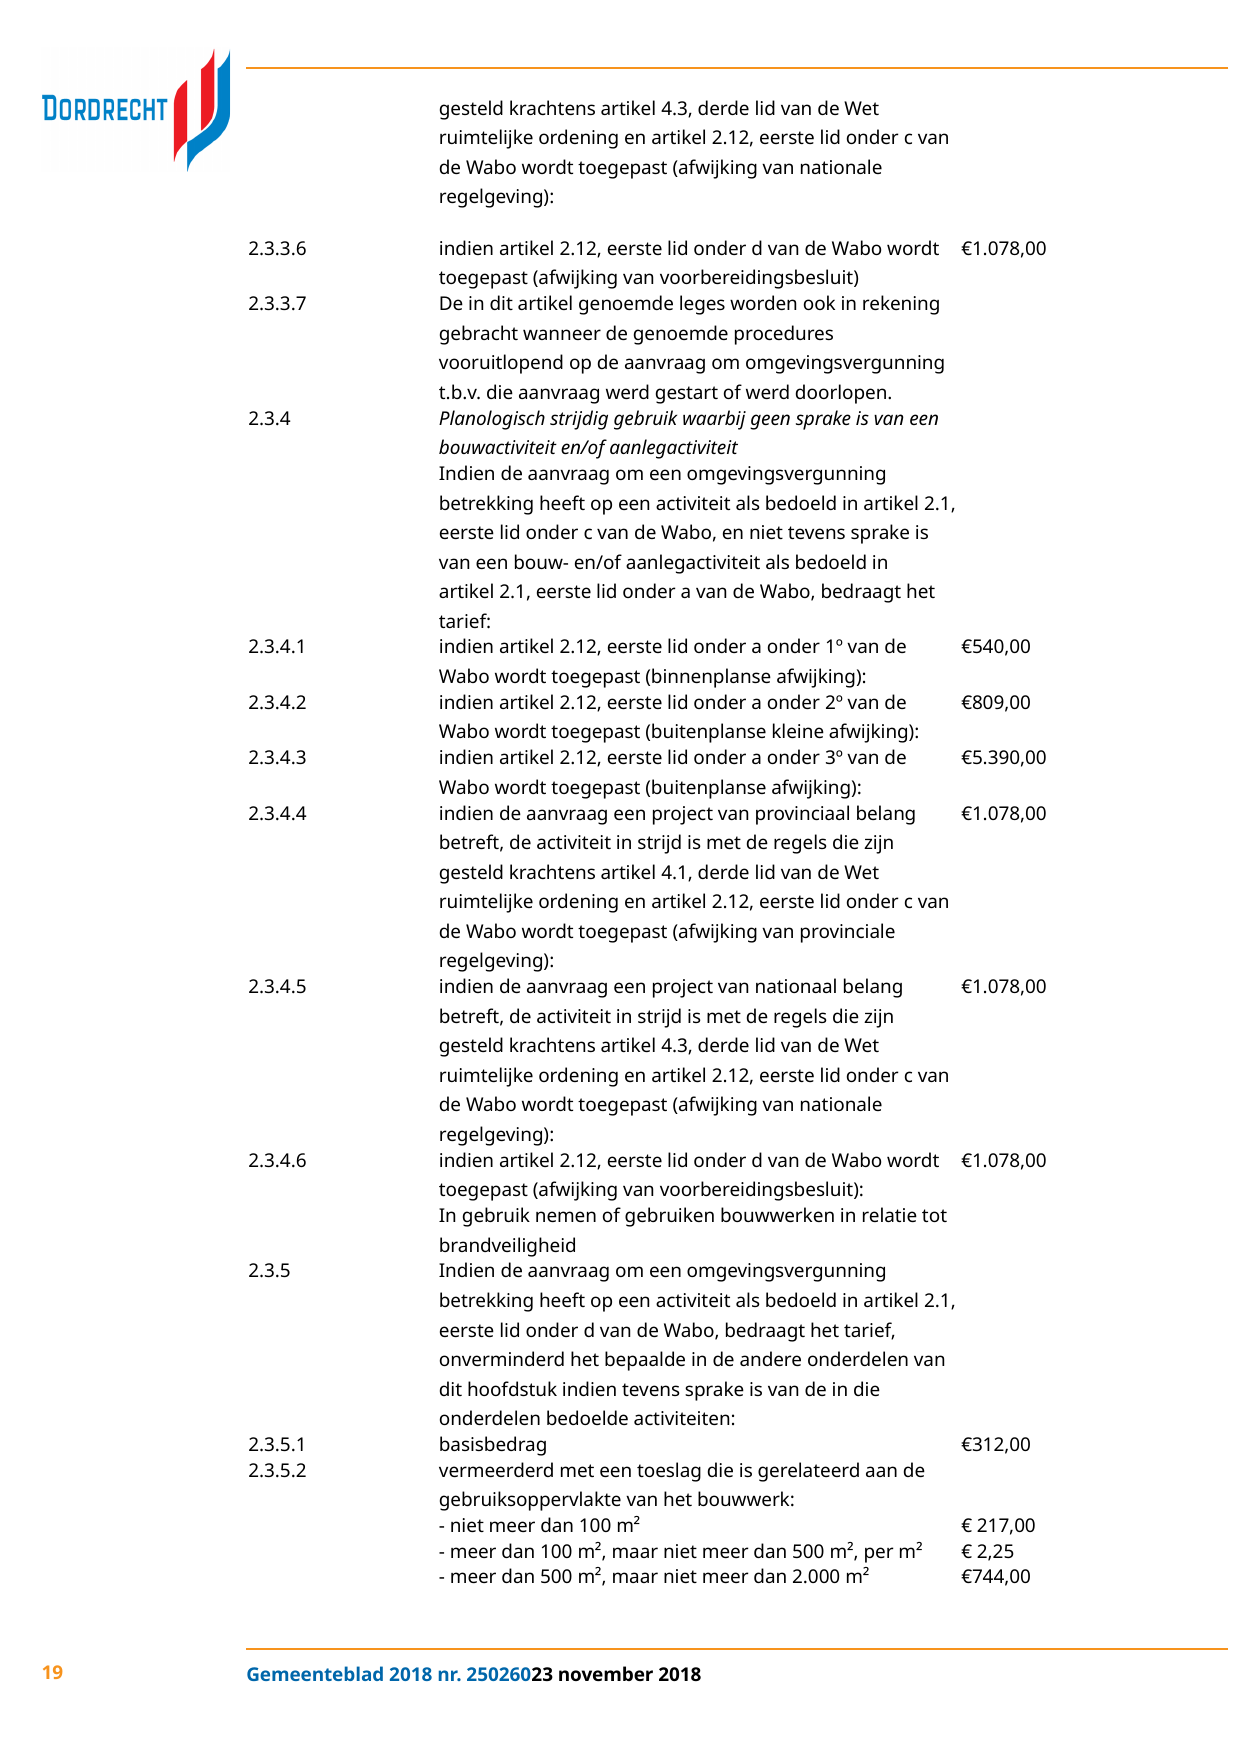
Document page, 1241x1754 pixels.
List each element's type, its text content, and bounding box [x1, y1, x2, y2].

table_cell [961, 1457, 1152, 1512]
table_cell indien de aanvraag een project van provinciaal belang betreft, de activiteit in strijd is met de regels die zijn gesteld krachtens artikel 4.1, derde lid van de Wet ruimtelijke ordening en artikel 2.12, eerste lid onder c van de Wabo wordt toegepast (afwijking van provinciale regelgeving): [439, 800, 961, 973]
table_cell 2.3.4.3 [248, 744, 439, 800]
table_cell 2.3.5 [248, 1258, 439, 1431]
table_cell indien artikel 2.12, eerste lid onder d van de Wabo wordt toegepast (afwijking van voorbereidingsbesluit) [439, 235, 961, 290]
table_cell €1.078,00 [961, 800, 1152, 973]
table_cell €1.078,00 [961, 235, 1152, 290]
table_cell [248, 1202, 439, 1258]
table_cell [248, 95, 439, 209]
table_cell In gebruik nemen of gebruiken bouwwerken in relatie tot brandveiligheid [439, 1202, 961, 1258]
table_cell 2.3.3.6 [248, 235, 439, 290]
table_cell € 217,00 [961, 1512, 1152, 1538]
table_cell €809,00 [961, 689, 1152, 744]
table_cell [961, 1202, 1152, 1258]
picture [41, 47, 231, 172]
table_cell 2.3.5.2 [248, 1457, 439, 1512]
table_cell [248, 1538, 439, 1564]
table_cell Indien de aanvraag om een omgevingsvergunning betrekking heeft op een activiteit als bedoeld in artikel 2.1, eerste lid onder d van de Wabo, bedraagt het tarief, onverminderd het bepaalde in de andere onderdelen van dit hoofdstuk indien tevens sprake is van de in die onderdelen bedoelde activiteiten: [439, 1258, 961, 1431]
table_cell - niet meer dan 100 m² [439, 1512, 961, 1538]
table_cell €5.390,00 [961, 744, 1152, 800]
table_cell €1.078,00 [961, 1147, 1152, 1202]
table_cell indien artikel 2.12, eerste lid onder a onder 2º van de Wabo wordt toegepast (buitenplanse kleine afwijking): [439, 689, 961, 744]
table_cell 2.3.5.1 [248, 1431, 439, 1457]
table_cell indien artikel 2.12, eerste lid onder a onder 1º van de Wabo wordt toegepast (binnenplanse afwijking): [439, 634, 961, 689]
table_cell - meer dan 500 m², maar niet meer dan 2.000 m² [439, 1564, 961, 1589]
table_cell - meer dan 100 m², maar niet meer dan 500 m², per m² [439, 1538, 961, 1564]
table_cell €744,00 [961, 1564, 1152, 1589]
table_cell [961, 95, 1152, 209]
table_cell 2.3.4.1 [248, 634, 439, 689]
table_cell [961, 209, 1152, 235]
table_cell Indien de aanvraag om een omgevingsvergunning betrekking heeft op een activiteit als bedoeld in artikel 2.1, eerste lid onder c van de Wabo, en niet tevens sprake is van een bouw- en/of aanlegactiviteit als bedoeld in artikel 2.1, eerste lid onder a van de Wabo, bedraagt het tarief: [439, 460, 961, 634]
table_cell [248, 1512, 439, 1538]
table_cell Planologisch strijdig gebruik waarbij geen sprake is van een bouwactiviteit en/of aanlegactiviteit [439, 405, 961, 460]
table_cell gesteld krachtens artikel 4.3, derde lid van de Wet ruimtelijke ordening en artikel 2.12, eerste lid onder c van de Wabo wordt toegepast (afwijking van nationale regelgeving): [439, 95, 961, 209]
table_cell 2.3.4.2 [248, 689, 439, 744]
table_cell € 2,25 [961, 1538, 1152, 1564]
table_cell 2.3.4.5 [248, 973, 439, 1147]
table_cell basisbedrag [439, 1431, 961, 1457]
table_cell [248, 1564, 439, 1589]
table_cell 2.3.4.6 [248, 1147, 439, 1202]
table_cell €312,00 [961, 1431, 1152, 1457]
table_cell indien de aanvraag een project van nationaal belang betreft, de activiteit in strijd is met de regels die zijn gesteld krachtens artikel 4.3, derde lid van de Wet ruimtelijke ordening en artikel 2.12, eerste lid onder c van de Wabo wordt toegepast (afwijking van nationale regelgeving): [439, 973, 961, 1147]
table_cell 2.3.4 [248, 405, 439, 460]
table_cell [439, 209, 961, 235]
table_cell [248, 209, 439, 235]
table_cell [961, 1258, 1152, 1431]
table_cell 2.3.4.4 [248, 800, 439, 973]
table_cell [961, 460, 1152, 634]
table_cell €1.078,00 [961, 973, 1152, 1147]
table_cell indien artikel 2.12, eerste lid onder a onder 3º van de Wabo wordt toegepast (buitenplanse afwijking): [439, 744, 961, 800]
table_cell €540,00 [961, 634, 1152, 689]
table_cell [248, 460, 439, 634]
table_cell indien artikel 2.12, eerste lid onder d van de Wabo wordt toegepast (afwijking van voorbereidingsbesluit): [439, 1147, 961, 1202]
table_cell [961, 405, 1152, 460]
table_cell De in dit artikel genoemde leges worden ook in rekening gebracht wanneer de genoemde procedures vooruitlopend op de aanvraag om omgevingsvergunning t.b.v. die aanvraag werd gestart of werd doorlopen. [439, 290, 961, 405]
table_cell [961, 290, 1152, 405]
table_cell 2.3.3.7 [248, 290, 439, 405]
table_cell vermeerderd met een toeslag die is gerelateerd aan de gebruiksoppervlakte van het bouwwerk: [439, 1457, 961, 1512]
